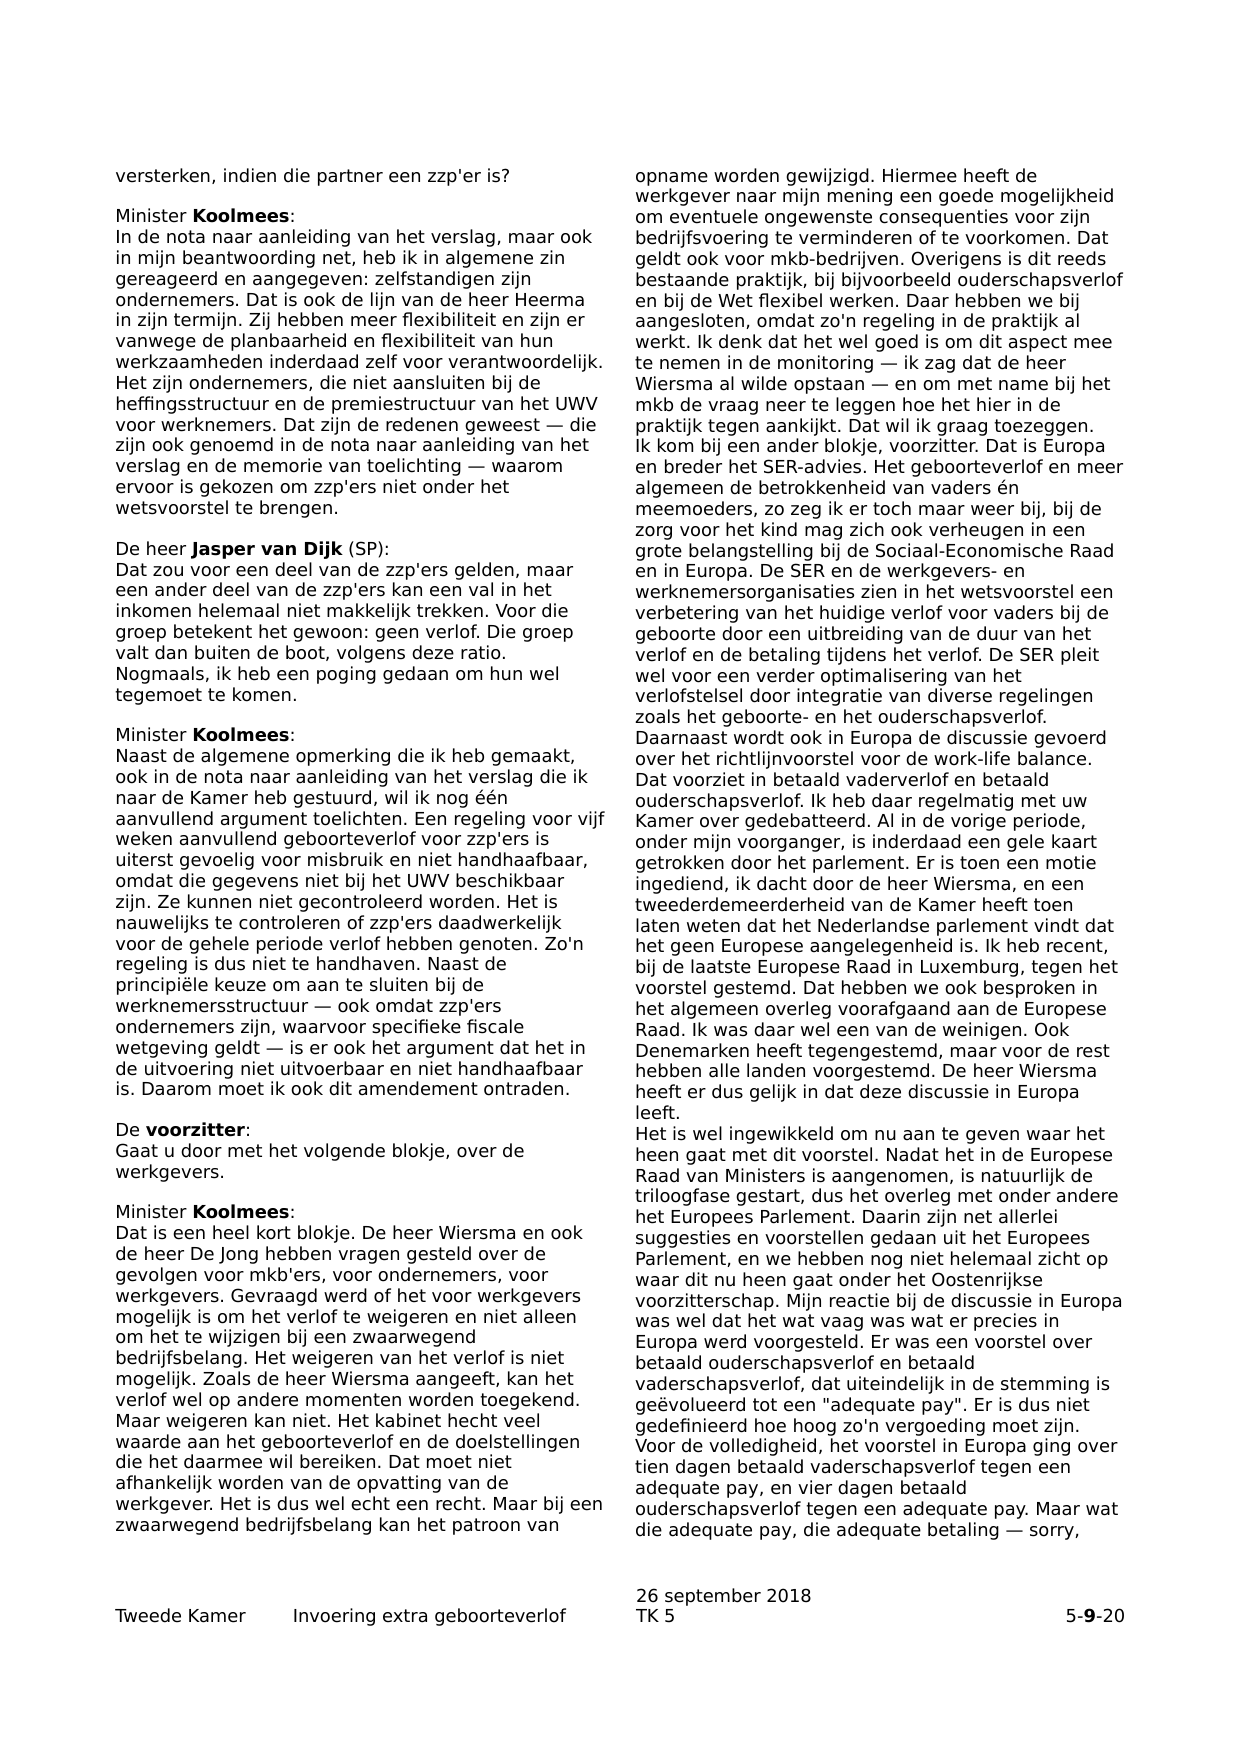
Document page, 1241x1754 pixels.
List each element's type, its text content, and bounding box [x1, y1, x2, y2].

text Dat is een heel kort blokje. De heer Wiersma en ook de heer De Jong hebben vragen gesteld over de gevolgen voor mkb'ers, voor ondernemers, voor werkgevers. Gevraagd werd of het voor werkgevers mogelijk is om het verlof te weigeren en niet alleen om het te wijzigen bij een zwaarwegend bedrijfsbelang. Het weigeren van het verlof is niet mogelijk. Zoals de heer Wiersma aangeeft, kan het verlof wel op andere momenten worden toegekend. Maar weigeren kan niet. Het kabinet hecht veel waarde aan het geboorteverlof en de doelstellingen die het daarmee wil bereiken. Dat moet niet afhankelijk worden van de opvatting van de werkgever. Het is dus wel echt een recht. Maar bij een zwaarwegend bedrijfsbelang kan het patroon van [115, 1223, 605, 1536]
text Gaat u door met het volgende blokje, over de werkgevers. [115, 1141, 605, 1182]
text Het is wel ingewikkeld om nu aan te geven waar het heen gaat met dit voorstel. Nadat het in de Europese Raad van Ministers is aangenomen, is natuurlijk de triloogfase gestart, dus het overleg met onder andere het Europees Parlement. Daarin zijn net allerlei suggesties en voorstellen gedaan uit het Europees Parlement, en we hebben nog niet helemaal zicht op waar dit nu heen gaat onder het Oostenrijkse voorzitterschap. Mijn reactie bij de discussie in Europa was wel dat het wat vaag was wat er precies in Europa werd voorgesteld. Er was een voorstel over betaald ouderschapsverlof en betaald vaderschapsverlof, dat uiteindelijk in de stemming is geëvolueerd tot een "adequate pay". Er is dus niet gedefinieerd hoe hoog zo'n vergoeding moet zijn. Voor de volledigheid, het voorstel in Europa ging over tien dagen betaald vaderschapsverlof tegen een adequate pay, en vier dagen betaald ouderschapsverlof tegen een adequate pay. Maar wat die adequate pay, die adequate betaling — sorry, [635, 1124, 1125, 1540]
text Naast de algemene opmerking die ik heb gemaakt, ook in de nota naar aanleiding van het verslag die ik naar de Kamer heb gestuurd, wil ik nog één aanvullend argument toelichten. Een regeling voor vijf weken aanvullend geboorteverlof voor zzp'ers is uiterst gevoelig voor misbruik en niet handhaafbaar, omdat die gegevens niet bij het UWV beschikbaar zijn. Ze kunnen niet gecontroleerd worden. Het is nauwelijks te controleren of zzp'ers daadwerkelijk voor de gehele periode verlof hebben genoten. Zo'n regeling is dus niet te handhaven. Naast de principiële keuze om aan te sluiten bij de werknemersstructuur — ook omdat zzp'ers ondernemers zijn, waarvoor specifieke fiscale wetgeving geldt — is er ook het argument dat het in de uitvoering niet uitvoerbaar en niet handhaafbaar is. Daarom moet ik ook dit amendement ontraden. [115, 746, 605, 1100]
text In de nota naar aanleiding van het verslag, maar ook in mijn beantwoording net, heb ik in algemene zin gereageerd en aangegeven: zelfstandigen zijn ondernemers. Dat is ook de lijn van de heer Heerma in zijn termijn. Zij hebben meer flexibiliteit en zijn er vanwege de planbaarheid en flexibiliteit van hun werkzaamheden inderdaad zelf voor verantwoordelijk. Het zijn ondernemers, die niet aansluiten bij de heffingsstructuur en de premiestructuur van het UWV voor werknemers. Dat zijn de redenen geweest — die zijn ook genoemd in de nota naar aanleiding van het verslag en de memorie van toelichting — waarom ervoor is gekozen om zzp'ers niet onder het wetsvoorstel te brengen. [115, 227, 605, 518]
text Minister Koolmees: [115, 1202, 605, 1223]
text Minister Koolmees: [115, 206, 605, 227]
text De voorzitter: [115, 1120, 605, 1141]
text opname worden gewijzigd. Hiermee heeft de werkgever naar mijn mening een goede mogelijkheid om eventuele ongewenste consequenties voor zijn bedrijfsvoering te verminderen of te voorkomen. Dat geldt ook voor mkb-bedrijven. Overigens is dit reeds bestaande praktijk, bij bijvoorbeeld ouderschapsverlof en bij de Wet flexibel werken. Daar hebben we bij aangesloten, omdat zo'n regeling in de praktijk al werkt. Ik denk dat het wel goed is om dit aspect mee te nemen in de monitoring — ik zag dat de heer Wiersma al wilde opstaan — en om met name bij het mkb de vraag neer te leggen hoe het hier in de praktijk tegen aankijkt. Dat wil ik graag toezeggen. [635, 165, 1125, 436]
text De heer Jasper van Dijk (SP): [115, 538, 605, 559]
text Minister Koolmees: [115, 725, 605, 746]
text versterken, indien die partner een zzp'er is? [115, 165, 605, 186]
text Ik kom bij een ander blokje, voorzitter. Dat is Europa en breder het SER-advies. Het geboorteverlof en meer algemeen de betrokkenheid van vaders én meemoeders, zo zeg ik er toch maar weer bij, bij de zorg voor het kind mag zich ook verheugen in een grote belangstelling bij de Sociaal-Economische Raad en in Europa. De SER en de werkgevers- en werknemersorganisaties zien in het wetsvoorstel een verbetering van het huidige verlof voor vaders bij de geboorte door een uitbreiding van de duur van het verlof en de betaling tijdens het verlof. De SER pleit wel voor een verder optimalisering van het verlofstelsel door integratie van diverse regelingen zoals het geboorte- en het ouderschapsverlof. Daarnaast wordt ook in Europa de discussie gevoerd over het richtlijnvoorstel voor de work-life balance. Dat voorziet in betaald vaderverlof en betaald ouderschapsverlof. Ik heb daar regelmatig met uw Kamer over gedebatteerd. Al in de vorige periode, onder mijn voorganger, is inderdaad een gele kaart getrokken door het parlement. Er is toen een motie ingediend, ik dacht door de heer Wiersma, en een tweederdemeerderheid van de Kamer heeft toen laten weten dat het Nederlandse parlement vindt dat het geen Europese aangelegenheid is. Ik heb recent, bij de laatste Europese Raad in Luxemburg, tegen het voorstel gestemd. Dat hebben we ook besproken in het algemeen overleg voorafgaand aan de Europese Raad. Ik was daar wel een van de weinigen. Ook Denemarken heeft tegengestemd, maar voor de rest hebben alle landen voorgestemd. De heer Wiersma heeft er dus gelijk in dat deze discussie in Europa leeft. [635, 436, 1125, 1124]
text Dat zou voor een deel van de zzp'ers gelden, maar een ander deel van de zzp'ers kan een val in het inkomen helemaal niet makkelijk trekken. Voor die groep betekent het gewoon: geen verlof. Die groep valt dan buiten de boot, volgens deze ratio. Nogmaals, ik heb een poging gedaan om hun wel tegemoet te komen. [115, 559, 605, 705]
